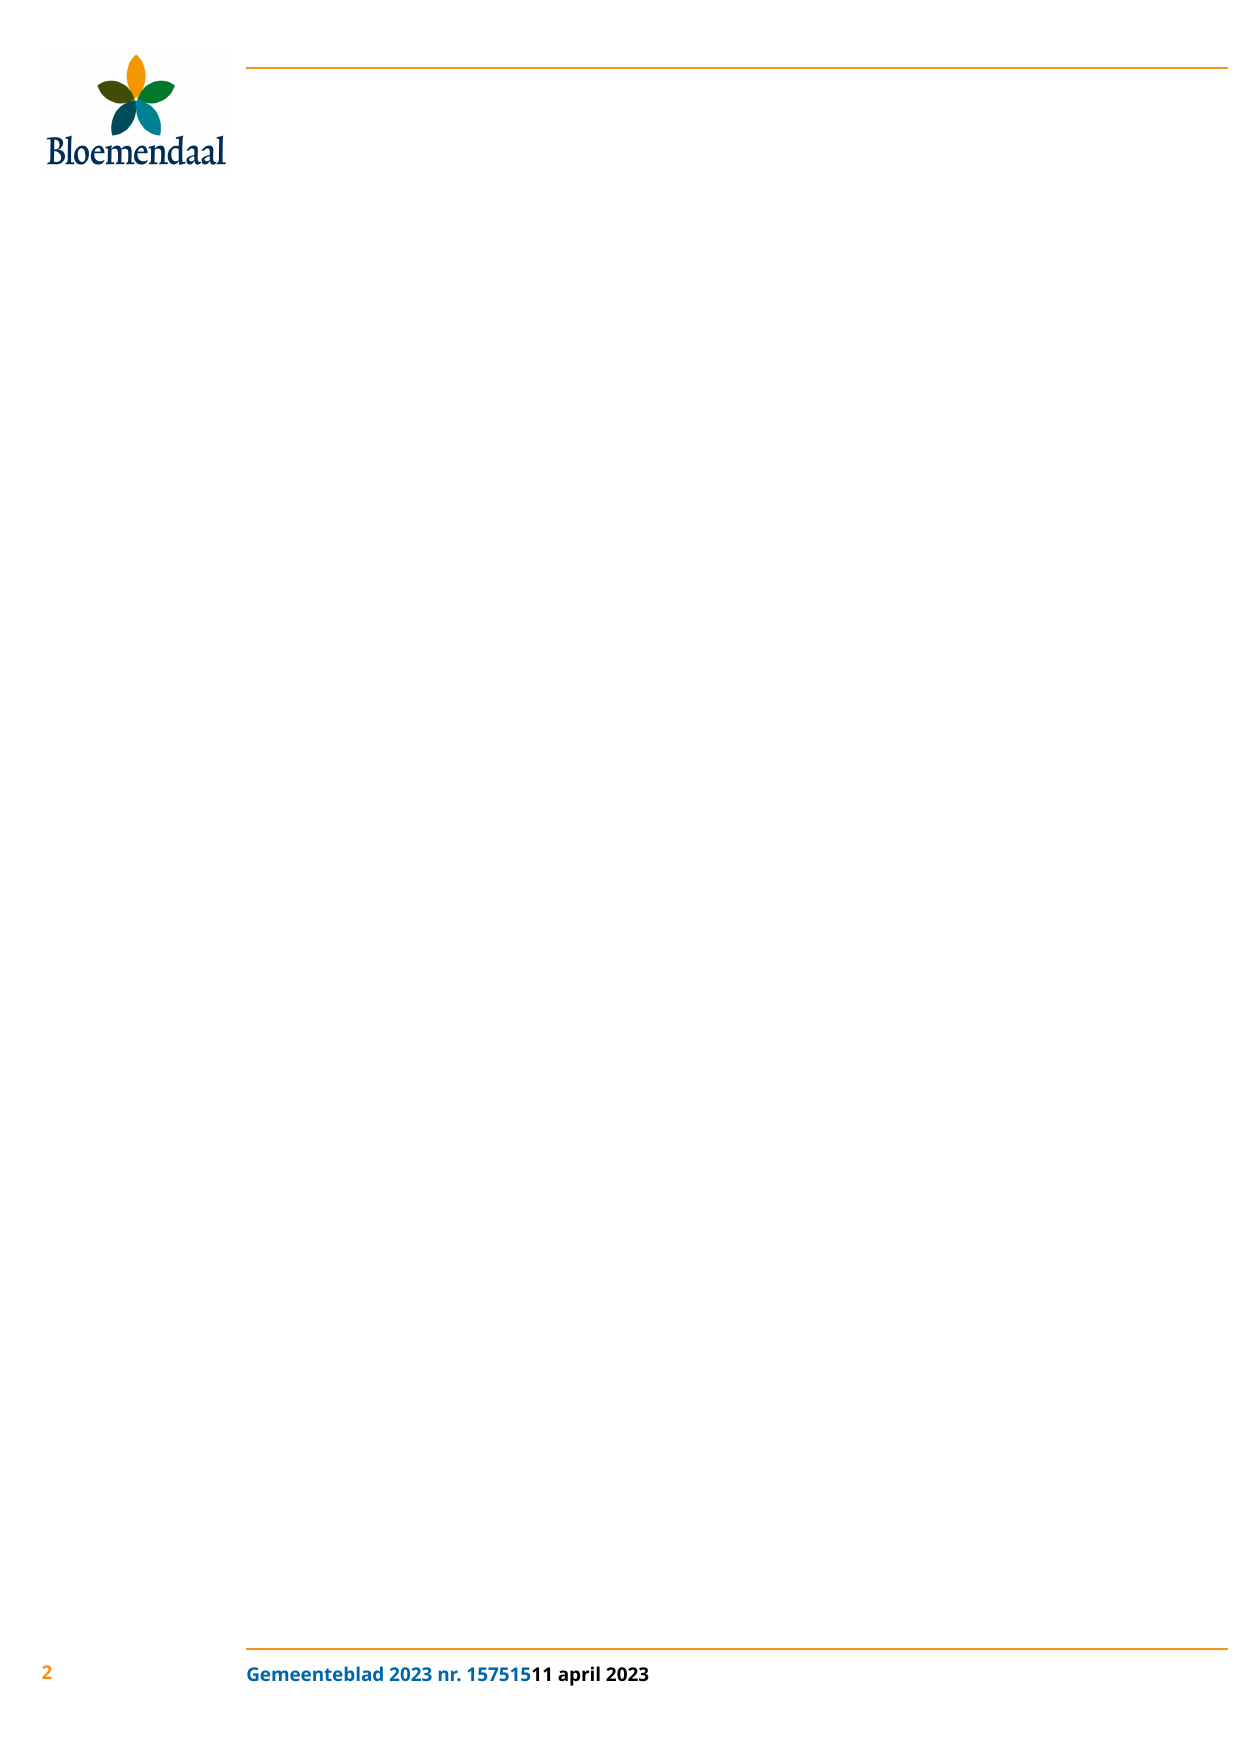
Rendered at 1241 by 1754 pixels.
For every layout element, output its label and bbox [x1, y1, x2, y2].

picture [41, 47, 231, 172]
